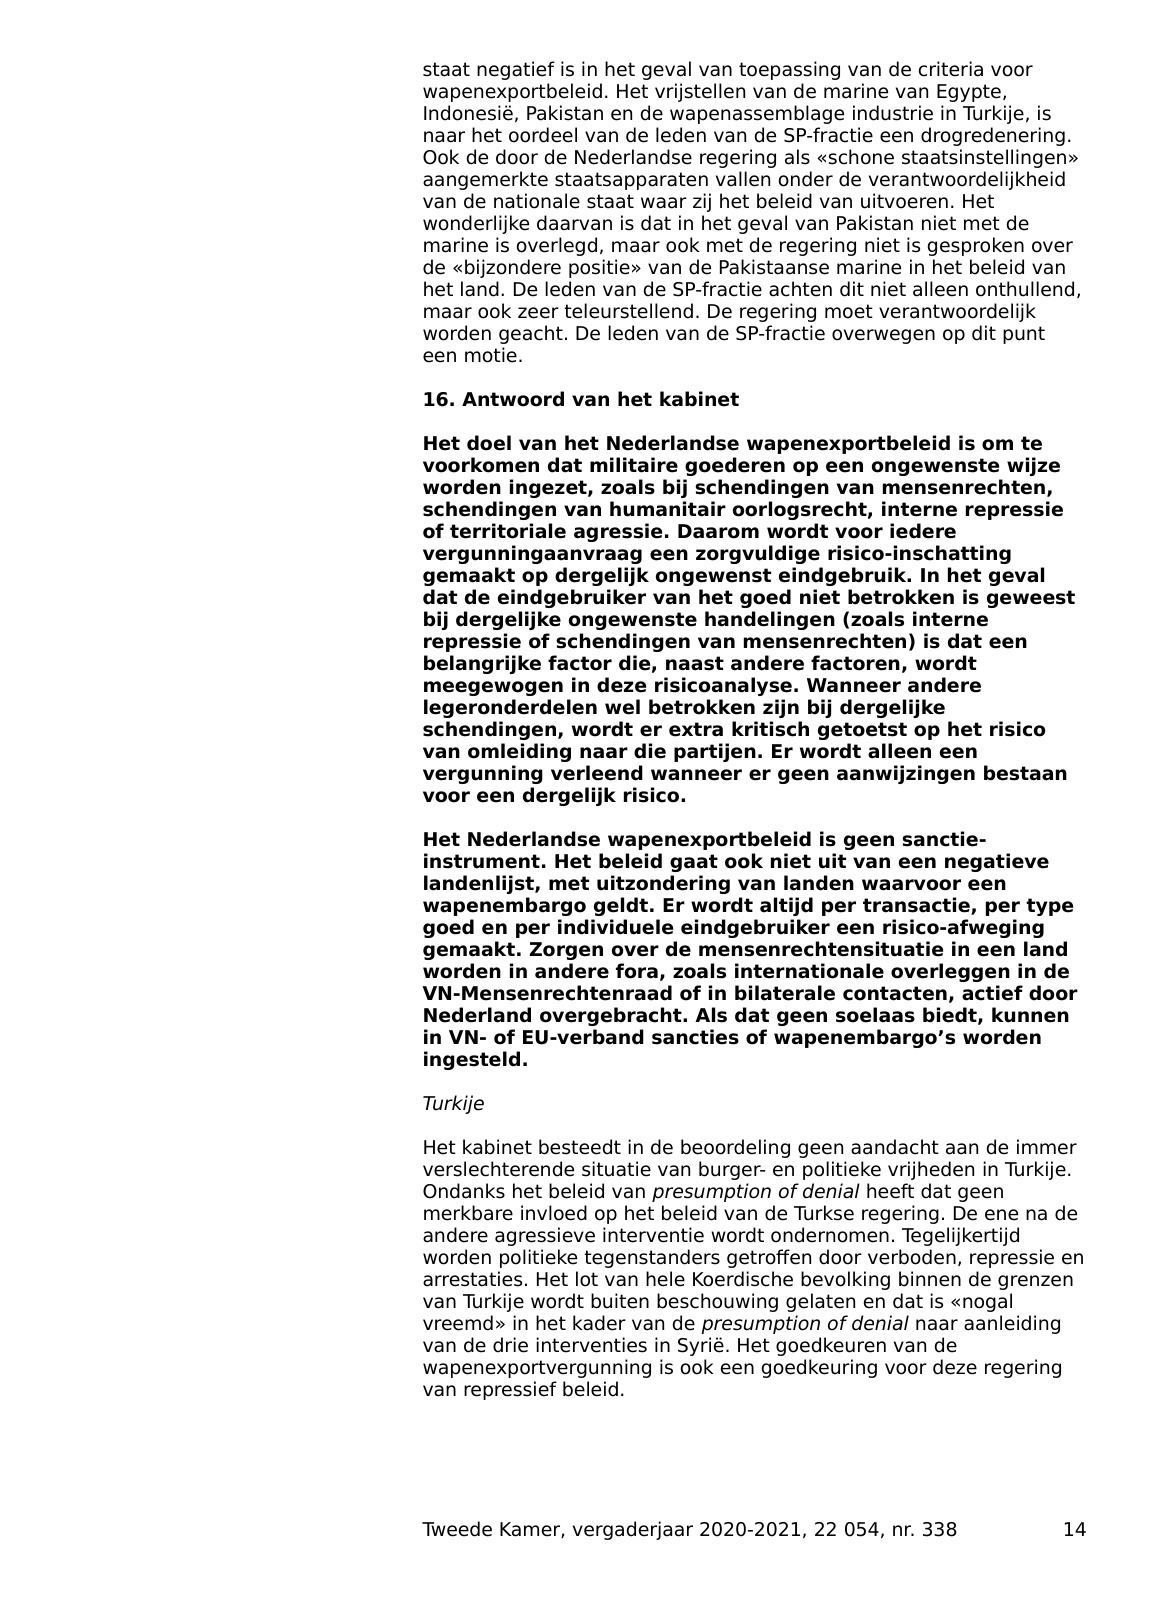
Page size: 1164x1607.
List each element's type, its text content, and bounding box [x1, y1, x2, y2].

subtitle 16. Antwoord van het kabinet [422, 389, 1087, 411]
text Het kabinet besteedt in de beoordeling geen aandacht aan de immer verslechterende situatie van burger- en politieke vrijheden in Turkije. Ondanks het beleid van presumption of denial heeft dat geen merkbare invloed op het beleid van de Turkse regering. De ene na de andere agressieve interventie wordt ondernomen. Tegelijkertijd worden politieke tegenstanders getroffen door verboden, repressie en arrestaties. Het lot van hele Koerdische bevolking binnen de grenzen van Turkije wordt buiten beschouwing gelaten en dat is «nogal vreemd» in het kader van de presumption of denial naar aanleiding van de drie interventies in Syrië. Het goedkeuren van de wapenexportvergunning is ook een goedkeuring voor deze regering van repressief beleid. [422, 1137, 1087, 1401]
text Het doel van het Nederlandse wapenexportbeleid is om te voorkomen dat militaire goederen op een ongewenste wijze worden ingezet, zoals bij schendingen van mensenrechten, schendingen van humanitair oorlogsrecht, interne repressie of territoriale agressie. Daarom wordt voor iedere vergunningaanvraag een zorgvuldige risico-inschatting gemaakt op dergelijk ongewenst eindgebruik. In het geval dat de eindgebruiker van het goed niet betrokken is geweest bij dergelijke ongewenste handelingen (zoals interne repressie of schendingen van mensenrechten) is dat een belangrijke factor die, naast andere factoren, wordt meegewogen in deze risicoanalyse. Wanneer andere legeronderdelen wel betrokken zijn bij dergelijke schendingen, wordt er extra kritisch getoetst op het risico van omleiding naar die partijen. Er wordt alleen een vergunning verleend wanneer er geen aanwijzingen bestaan voor een dergelijk risico. [422, 433, 1087, 807]
text Het Nederlandse wapenexportbeleid is geen sanctie-instrument. Het beleid gaat ook niet uit van een negatieve landenlijst, met uitzondering van landen waarvoor een wapenembargo geldt. Er wordt altijd per transactie, per type goed en per individuele eindgebruiker een risico-afweging gemaakt. Zorgen over de mensenrechtensituatie in een land worden in andere fora, zoals internationale overleggen in de VN-Mensenrechtenraad of in bilaterale contacten, actief door Nederland overgebracht. Als dat geen soelaas biedt, kunnen in VN- of EU-verband sancties of wapenembargo’s worden ingesteld. [422, 829, 1087, 1071]
text staat negatief is in het geval van toepassing van de criteria voor wapenexportbeleid. Het vrijstellen van de marine van Egypte, Indonesië, Pakistan en de wapenassemblage industrie in Turkije, is naar het oordeel van de leden van de SP-fractie een drogredenering. Ook de door de Nederlandse regering als «schone staatsinstellingen» aangemerkte staatsapparaten vallen onder de verantwoordelijkheid van de nationale staat waar zij het beleid van uitvoeren. Het wonderlijke daarvan is dat in het geval van Pakistan niet met de marine is overlegd, maar ook met de regering niet is gesproken over de «bijzondere positie» van de Pakistaanse marine in het beleid van het land. De leden van de SP-fractie achten dit niet alleen onthullend, maar ook zeer teleurstellend. De regering moet verantwoordelijk worden geacht. De leden van de SP-fractie overwegen op dit punt een motie. [422, 59, 1087, 367]
subtitle Turkije [422, 1093, 1087, 1115]
